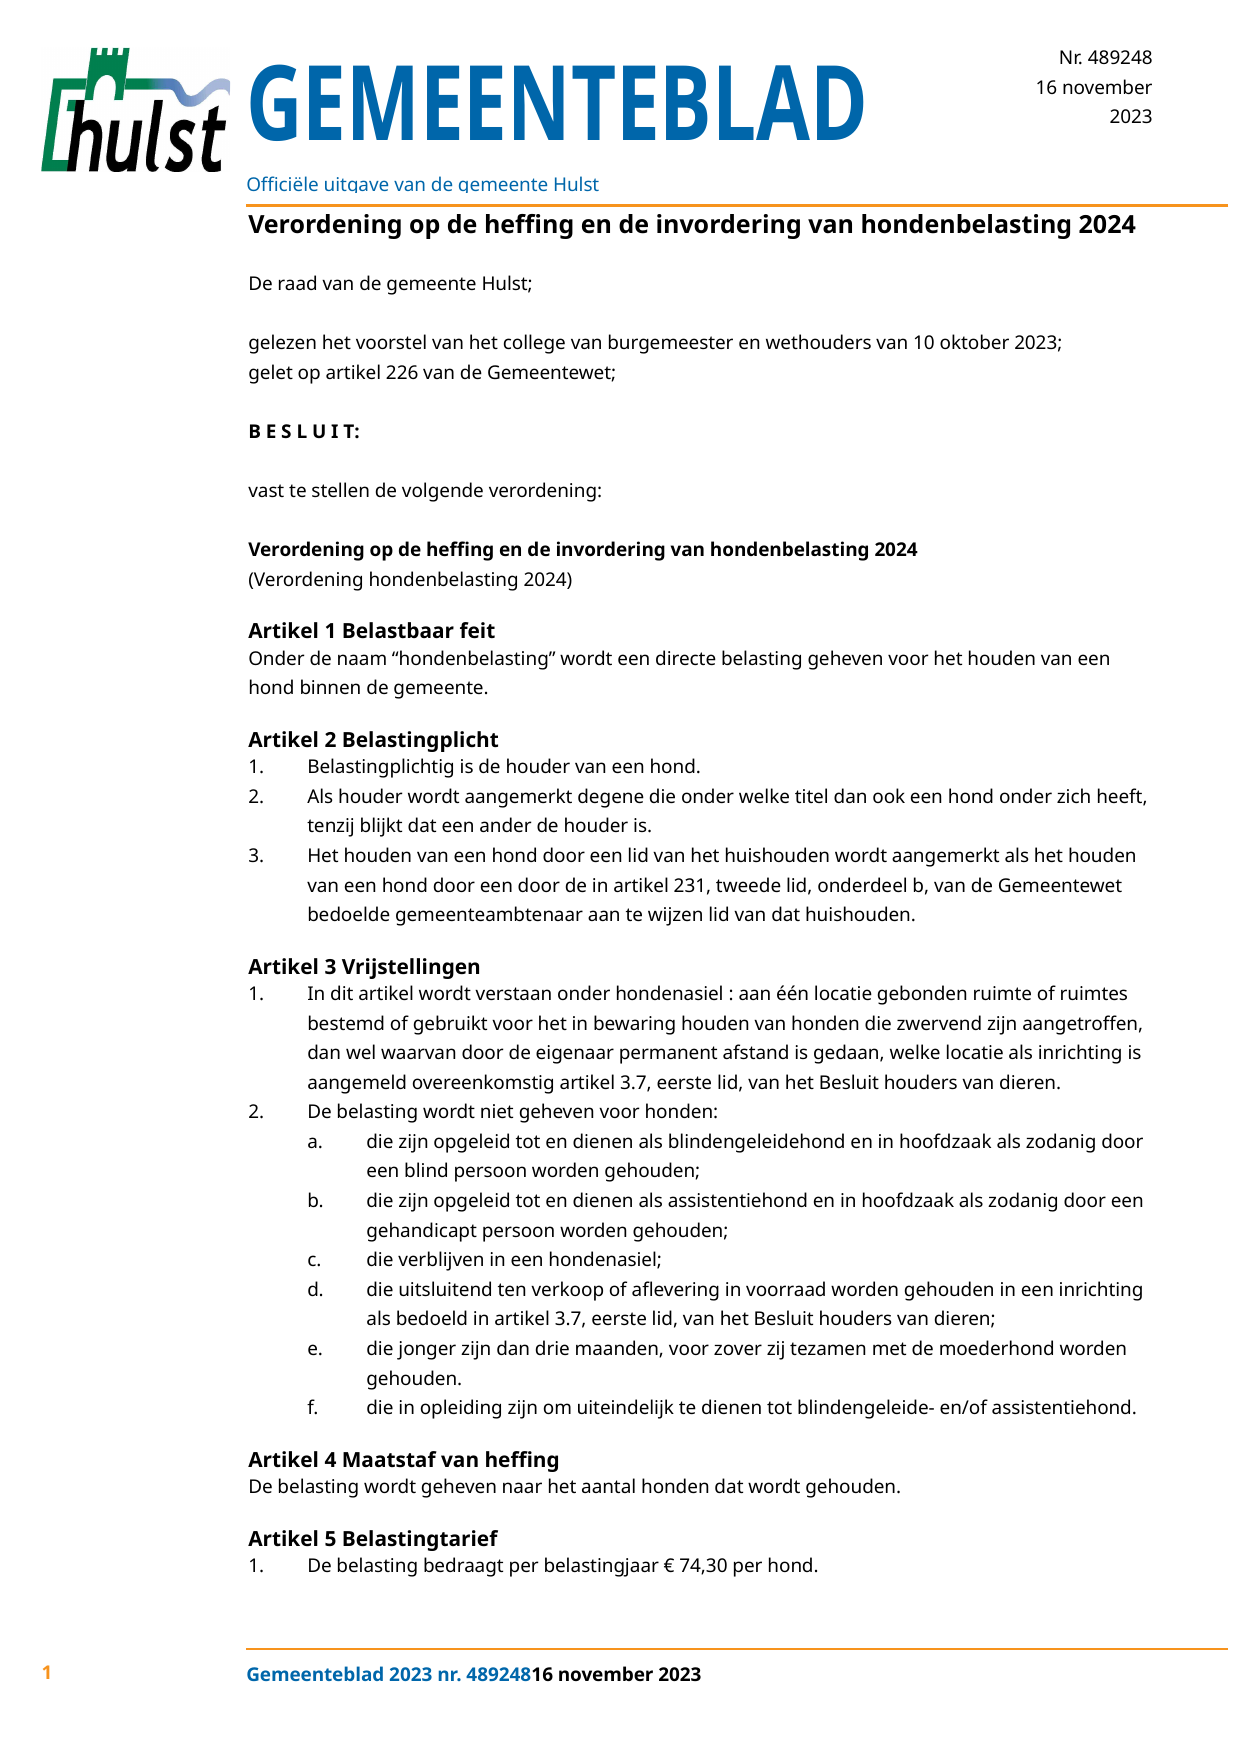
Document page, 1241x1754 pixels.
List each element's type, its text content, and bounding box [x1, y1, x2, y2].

text Verordening op de heffing en de invordering van hondenbelasting 2024 [248, 207, 1152, 241]
text vast te stellen de volgende verordening: [248, 477, 1152, 503]
text Artikel 2 Belastingplicht [248, 725, 1152, 753]
text gelet op artikel 226 van de Gemeentewet; [248, 359, 1152, 385]
text Artikel 4 Maatstaf van heffing [248, 1445, 1152, 1473]
list In dit artikel wordt verstaan onder hondenasiel : aan één locatie gebonden ruimte of ruimtes bestemd of gebruikt voor het in bewaring houden van honden die zwervend zijn aangetroffen, dan wel waarvan door de eigenaar permanent afstand is gedaan, welke locatie als inrichting is aangemeld overeenkomstig artikel 3.7, eerste lid, van het Besluit houders van dieren. [248, 980, 1152, 1095]
text Verordening op de heffing en de invordering van hondenbelasting 2024 [248, 537, 1152, 562]
list Als houder wordt aangemerkt degene die onder welke titel dan ook een hond onder zich heeft, tenzij blijkt dat een ander de houder is. [248, 783, 1152, 838]
picture [41, 47, 231, 172]
list Belastingplichtig is de houder van een hond. [248, 753, 1152, 779]
list die verblijven in een hondenasiel; [307, 1246, 1152, 1272]
text Artikel 1 Belastbaar feit [248, 617, 1152, 645]
list die jonger zijn dan drie maanden, voor zover zij tezamen met de moederhond worden gehouden. [307, 1335, 1152, 1391]
text Onder de naam “hondenbelasting” wordt een directe belasting geheven voor het houden van een hond binnen de gemeente. [248, 645, 1152, 700]
text Artikel 3 Vrijstellingen [248, 952, 1152, 980]
text Artikel 5 Belastingtarief [248, 1524, 1152, 1552]
list De belasting bedraagt per belastingjaar € 74,30 per hond. [248, 1552, 1152, 1578]
list die uitsluitend ten verkoop of aflevering in voorraad worden gehouden in een inrichting als bedoeld in artikel 3.7, eerste lid, van het Besluit houders van dieren; [307, 1276, 1152, 1331]
text De raad van de gemeente Hulst; [248, 270, 1152, 296]
text gelezen het voorstel van het college van burgemeester en wethouders van 10 oktober 2023; [248, 329, 1152, 355]
list die in opleiding zijn om uiteindelijk te dienen tot blindengeleide- en/of assistentiehond. [307, 1394, 1152, 1420]
text B E S L U I T: [248, 418, 1152, 444]
list De belasting wordt niet geheven voor honden: [248, 1098, 1152, 1124]
list Het houden van een hond door een lid van het huishouden wordt aangemerkt als het houden van een hond door een door de in artikel 231, tweede lid, onderdeel b, van de Gemeentewet bedoelde gemeenteambtenaar aan te wijzen lid van dat huishouden. [248, 842, 1152, 927]
text De belasting wordt geheven naar het aantal honden dat wordt gehouden. [248, 1473, 1152, 1499]
list die zijn opgeleid tot en dienen als assistentiehond en in hoofdzaak als zodanig door een gehandicapt persoon worden gehouden; [307, 1187, 1152, 1243]
text (Verordening hondenbelasting 2024) [248, 566, 1152, 592]
list die zijn opgeleid tot en dienen als blindengeleidehond en in hoofdzaak als zodanig door een blind persoon worden gehouden; [307, 1128, 1152, 1183]
